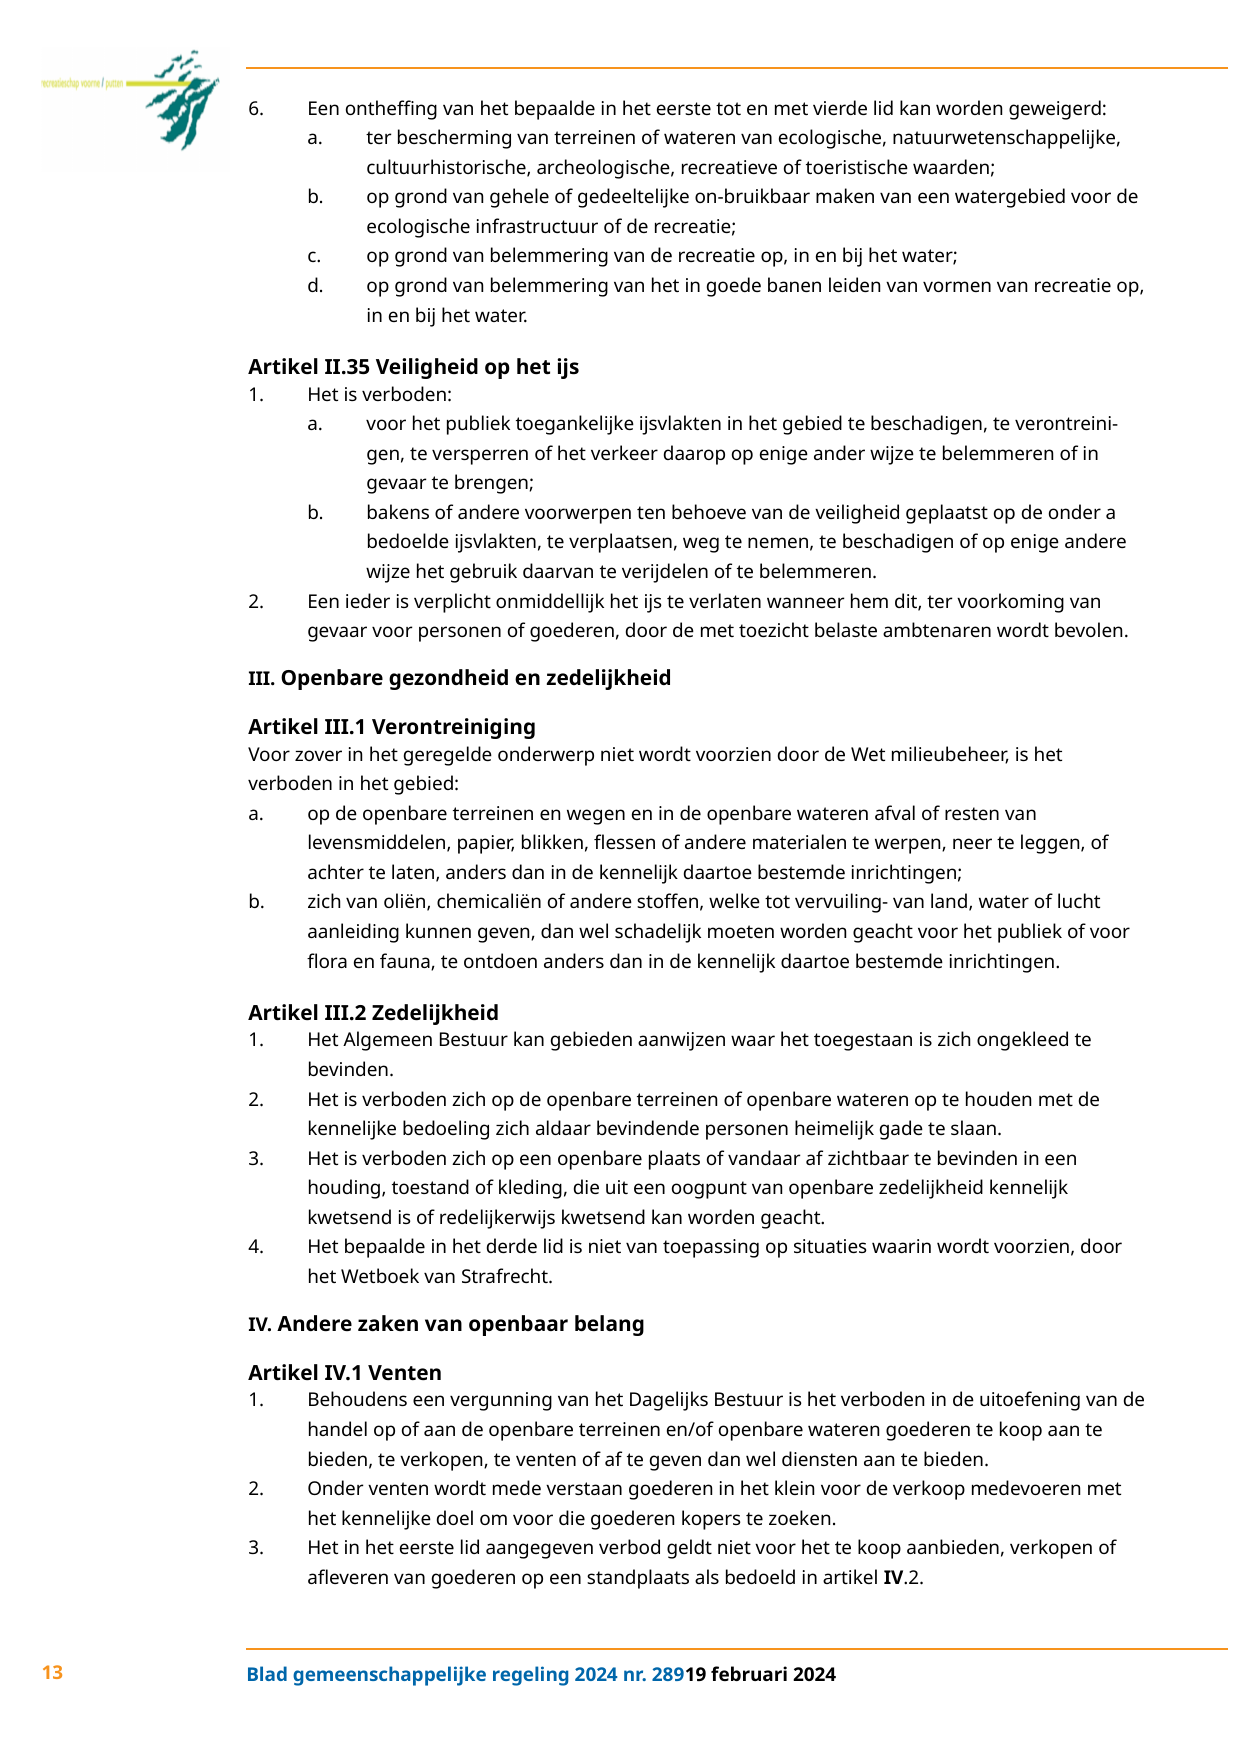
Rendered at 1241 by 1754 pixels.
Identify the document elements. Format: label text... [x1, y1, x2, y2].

list Onder venten wordt mede verstaan goederen in het klein voor de verkoop medevoeren met het kennelijke doel om voor die goederen kopers te zoeken. [248, 1475, 1152, 1531]
list op grond van belemmering van de recreatie op, in en bij het water; [307, 243, 1152, 268]
text IV. Andere zaken van openbaar belang [248, 1309, 1152, 1337]
list Een ieder is verplicht onmiddellijk het ijs te verlaten wanneer hem dit, ter voorkoming van gevaar voor personen of goederen, door de met toezicht belaste ambtenaren wordt bevolen. [248, 588, 1152, 643]
text Artikel III.1 Verontreiniging [248, 712, 1152, 741]
list Het in het eerste lid aangegeven verbod geldt niet voor het te koop aanbieden, verkopen of afleveren van goederen op een standplaats als bedoeld in artikel IV.2. [248, 1534, 1152, 1590]
list Het Algemeen Bestuur kan gebieden aanwijzen waar het toegestaan is zich ongekleed te bevinden. [248, 1027, 1152, 1082]
list Het is verboden: [248, 381, 1152, 406]
list op grond van gehele of gedeeltelijke on-bruikbaar maken van een watergebied voor de ecologische infrastructuur of de recreatie; [307, 183, 1152, 239]
list Het bepaalde in het derde lid is niet van toepassing op situaties waarin wordt voorzien, door het Wetboek van Strafrecht. [248, 1234, 1152, 1289]
text Artikel III.2 Zedelijkheid [248, 998, 1152, 1027]
list op de openbare terreinen en wegen en in de openbare wateren afval of resten van levensmiddelen, papier, blikken, flessen of andere materialen te werpen, neer te leggen, of achter te laten, anders dan in de kennelijk daartoe bestemde inrichtingen; [248, 800, 1152, 885]
list zich van oliën, chemicaliën of andere stoffen, welke tot vervuiling- van land, water of lucht aanleiding kunnen geven, dan wel schadelijk moeten worden geacht voor het publiek of voor flora en fauna, te ontdoen anders dan in de kennelijk daartoe bestemde inrichtingen. [248, 889, 1152, 973]
text Artikel II.35 Veiligheid op het ijs [248, 352, 1152, 381]
list op grond van belemmering van het in goede banen leiden van vormen van recreatie op, in en bij het water. [307, 272, 1152, 328]
list Het is verboden zich op een openbare plaats of vandaar af zichtbaar te bevinden in een houding, toestand of kleding, die uit een oogpunt van openbare zedelijkheid kennelijk kwetsend is of redelijkerwijs kwetsend kan worden geacht. [248, 1145, 1152, 1230]
list Het is verboden zich op de openbare terreinen of openbare wateren op te houden met de kennelijke bedoeling zich aldaar bevindende personen heimelijk gade te slaan. [248, 1086, 1152, 1141]
list Een ontheffing van het bepaalde in het eerste tot en met vierde lid kan worden geweigerd: [248, 95, 1152, 121]
text Artikel IV.1 Venten [248, 1358, 1152, 1387]
list Behoudens een vergunning van het Dagelijks Bestuur is het verboden in de uitoefening van de handel op of aan de openbare terreinen en/of openbare wateren goederen te koop aan te bieden, te verkopen, te venten of af te geven dan wel diensten aan te bieden. [248, 1387, 1152, 1472]
text Voor zover in het geregelde onderwerp niet wordt voorzien door de Wet milieubeheer, is het verboden in het gebied: [248, 741, 1152, 796]
list voor het publiek toegankelijke ijsvlakten in het gebied te beschadigen, te verontreini-gen, te versperren of het verkeer daarop op enige ander wijze te belemmeren of in gevaar te brengen; [307, 410, 1152, 495]
picture [41, 47, 231, 172]
text III. Openbare gezondheid en zedelijkheid [248, 663, 1152, 691]
list bakens of andere voorwerpen ten behoeve van de veiligheid geplaatst op de onder a bedoelde ijsvlakten, te verplaatsen, weg te nemen, te beschadigen of op enige andere wijze het gebruik daarvan te verijdelen of te belemmeren. [307, 499, 1152, 584]
list ter bescherming van terreinen of wateren van ecologische, natuurwetenschappelijke, cultuurhistorische, archeologische, recreatieve of toeristische waarden; [307, 124, 1152, 180]
